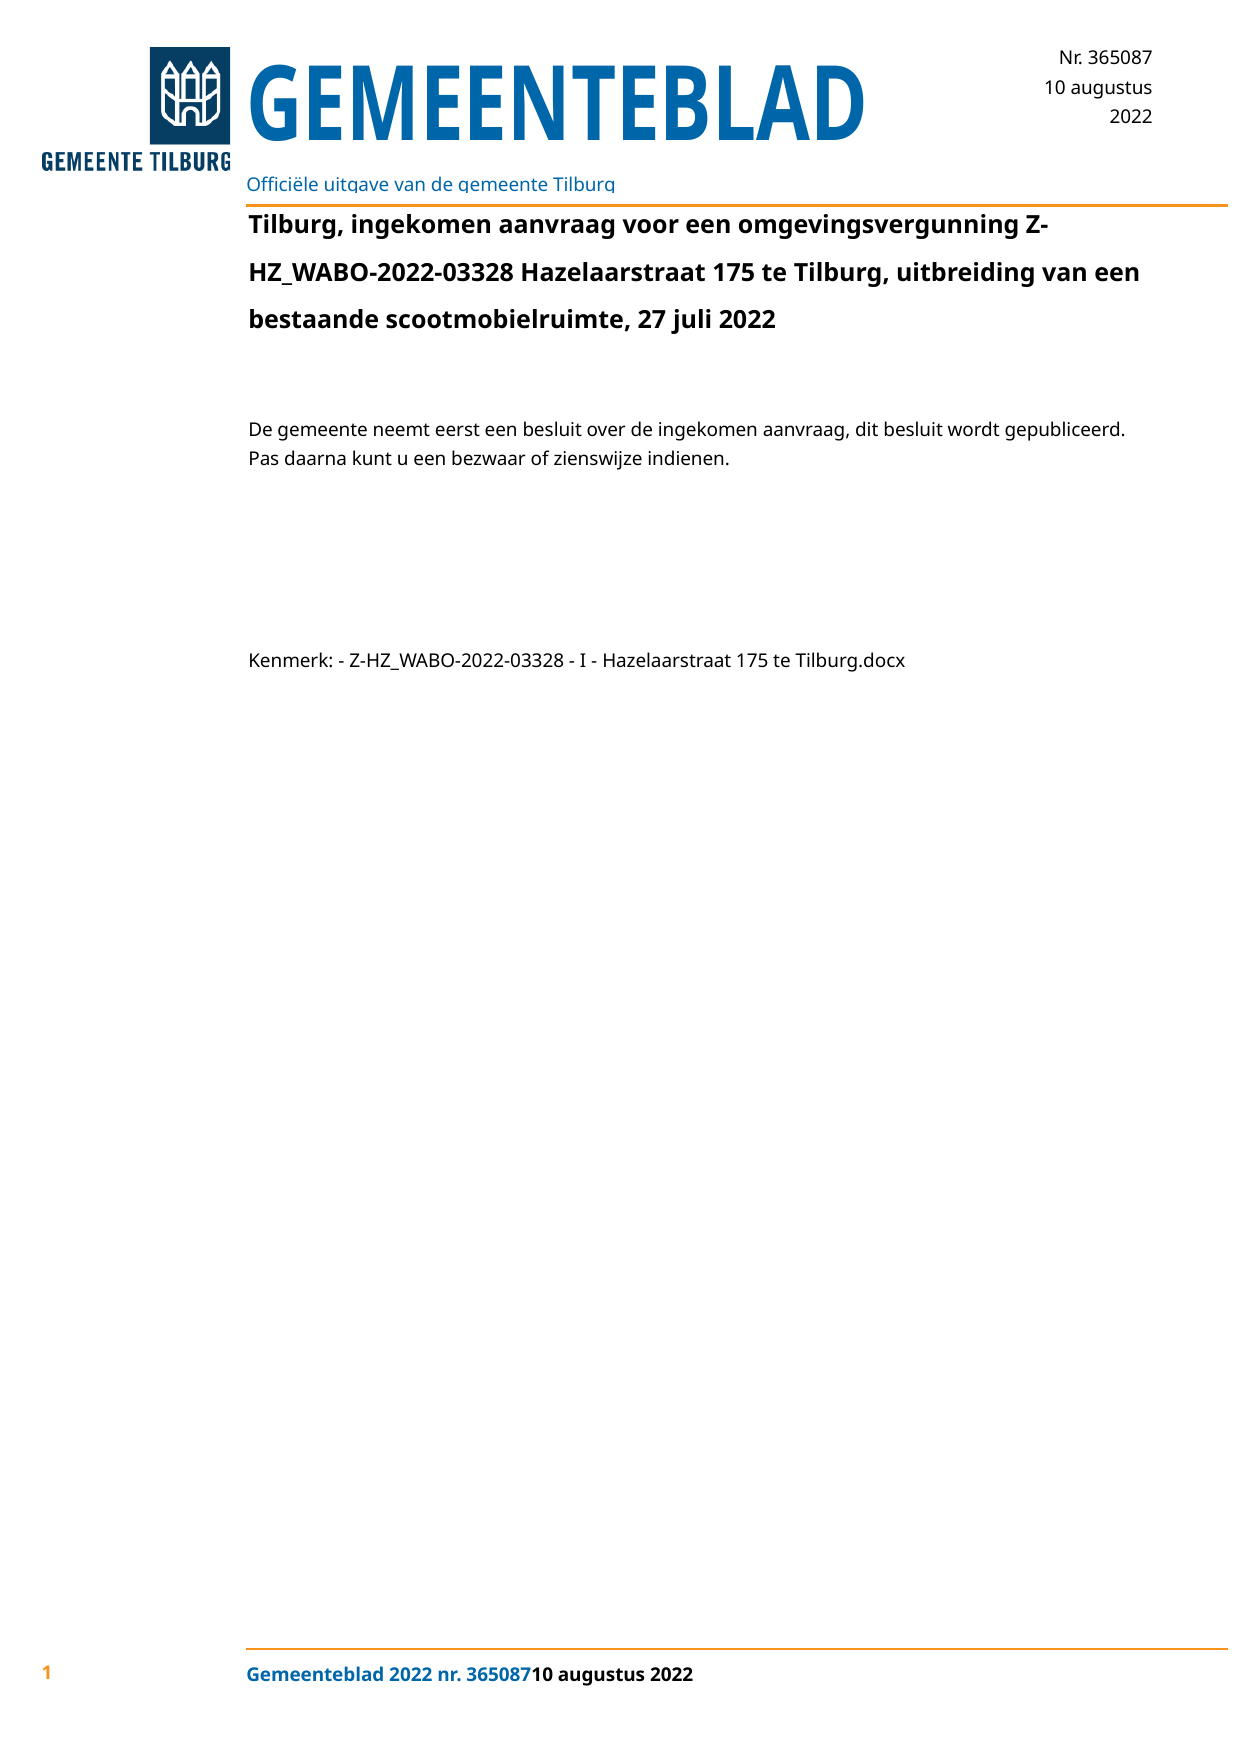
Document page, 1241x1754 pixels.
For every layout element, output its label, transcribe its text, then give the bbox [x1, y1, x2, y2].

text Tilburg, ingekomen aanvraag voor een omgevingsvergunning Z-HZ_WABO-2022-03328 Hazelaarstraat 175 te Tilburg, uitbreiding van een bestaande scootmobielruimte, 27 juli 2022 [248, 207, 1152, 336]
text De gemeente neemt eerst een besluit over de ingekomen aanvraag, dit besluit wordt gepubliceerd. Pas daarna kunt u een bezwaar of zienswijze indienen. [248, 416, 1152, 471]
text Kenmerk: - Z-HZ_WABO-2022-03328 - I - Hazelaarstraat 175 te Tilburg.docx [248, 647, 1152, 673]
picture [41, 47, 231, 172]
